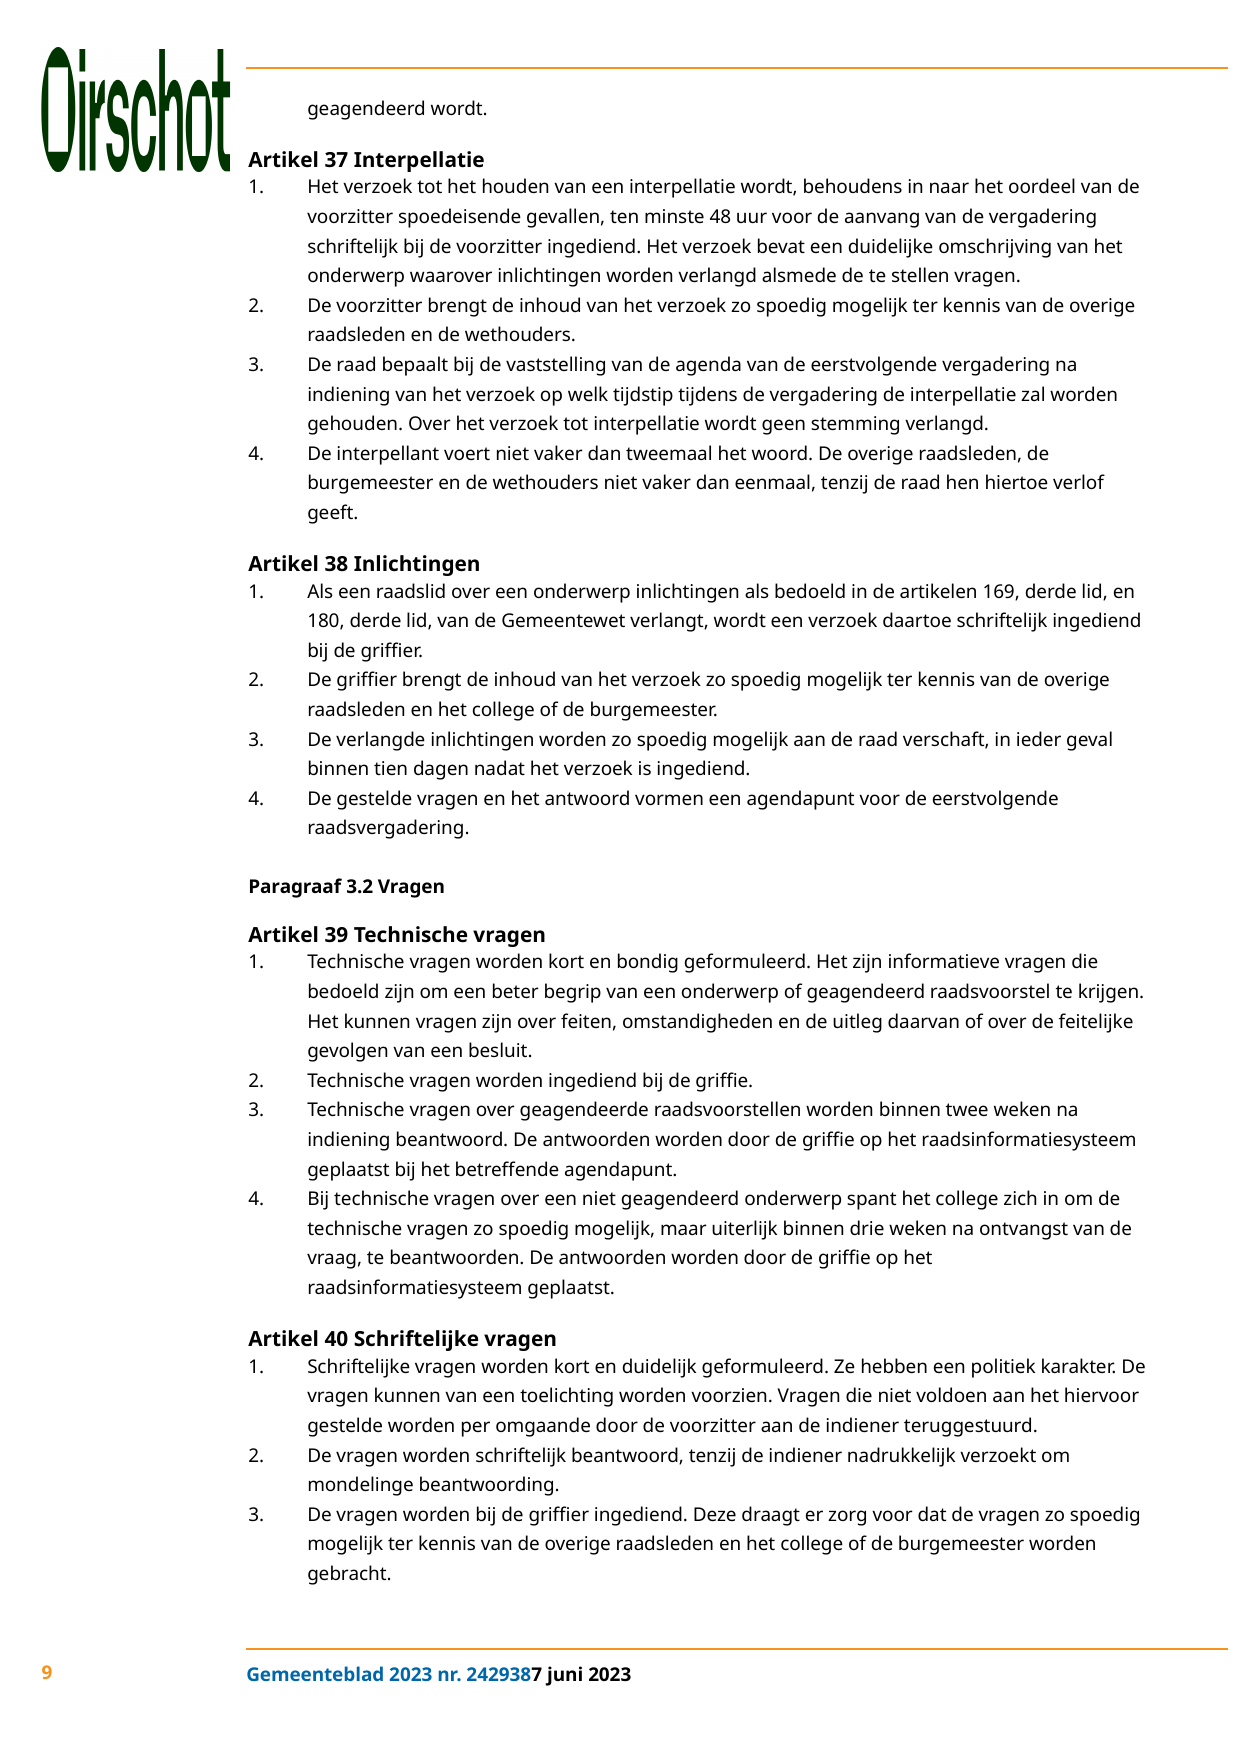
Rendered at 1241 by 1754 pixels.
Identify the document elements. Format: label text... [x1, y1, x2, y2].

list De vragen worden schriftelijk beantwoord, tenzij de indiener nadrukkelijk verzoekt om mondelinge beantwoording. [248, 1442, 1152, 1497]
list De griffier brengt de inhoud van het verzoek zo spoedig mogelijk ter kennis van de overige raadsleden en het college of de burgemeester. [248, 667, 1152, 722]
list Als een raadslid over een onderwerp inlichtingen als bedoeld in de artikelen 169, derde lid, en 180, derde lid, van de Gemeentewet verlangt, wordt een verzoek daartoe schriftelijk ingediend bij de griffier. [248, 578, 1152, 663]
text Artikel 37 Interpellatie [248, 145, 1152, 174]
text Paragraaf 3.2 Vragen [248, 874, 1152, 899]
list geagendeerd wordt. [248, 95, 1152, 121]
picture [41, 47, 231, 172]
text Artikel 38 Inlichtingen [248, 549, 1152, 578]
text Artikel 39 Technische vragen [248, 920, 1152, 949]
list De gestelde vragen en het antwoord vormen een agendapunt voor de eerstvolgende raadsvergadering. [248, 785, 1152, 840]
list De interpellant voert niet vaker dan tweemaal het woord. De overige raadsleden, de burgemeester en de wethouders niet vaker dan eenmaal, tenzij de raad hen hiertoe verlof geeft. [248, 440, 1152, 525]
list Technische vragen over geagendeerde raadsvoorstellen worden binnen twee weken na indiening beantwoord. De antwoorden worden door de griffie op het raadsinformatiesysteem geplaatst bij het betreffende agendapunt. [248, 1097, 1152, 1182]
list De voorzitter brengt de inhoud van het verzoek zo spoedig mogelijk ter kennis van de overige raadsleden en de wethouders. [248, 292, 1152, 347]
list De raad bepaalt bij de vaststelling van de agenda van de eerstvolgende vergadering na indiening van het verzoek op welk tijdstip tijdens de vergadering de interpellatie zal worden gehouden. Over het verzoek tot interpellatie wordt geen stemming verlangd. [248, 351, 1152, 436]
list Bij technische vragen over een niet geagendeerd onderwerp spant het college zich in om de technische vragen zo spoedig mogelijk, maar uiterlijk binnen drie weken na ontvangst van de vraag, te beantwoorden. De antwoorden worden door de griffie op het raadsinformatiesysteem geplaatst. [248, 1185, 1152, 1300]
text Artikel 40 Schriftelijke vragen [248, 1324, 1152, 1353]
list Schriftelijke vragen worden kort en duidelijk geformuleerd. Ze hebben een politiek karakter. De vragen kunnen van een toelichting worden voorzien. Vragen die niet voldoen aan het hiervoor gestelde worden per omgaande door de voorzitter aan de indiener teruggestuurd. [248, 1353, 1152, 1438]
list Het verzoek tot het houden van een interpellatie wordt, behoudens in naar het oordeel van de voorzitter spoedeisende gevallen, ten minste 48 uur voor de aanvang van de vergadering schriftelijk bij de voorzitter ingediend. Het verzoek bevat een duidelijke omschrijving van het onderwerp waarover inlichtingen worden verlangd alsmede de te stellen vragen. [248, 174, 1152, 288]
list De verlangde inlichtingen worden zo spoedig mogelijk aan de raad verschaft, in ieder geval binnen tien dagen nadat het verzoek is ingediend. [248, 726, 1152, 781]
list Technische vragen worden kort en bondig geformuleerd. Het zijn informatieve vragen die bedoeld zijn om een beter begrip van een onderwerp of geagendeerd raadsvoorstel te krijgen. Het kunnen vragen zijn over feiten, omstandigheden en de uitleg daarvan of over de feitelijke gevolgen van een besluit. [248, 949, 1152, 1063]
list Technische vragen worden ingediend bij de griffie. [248, 1067, 1152, 1093]
list De vragen worden bij de griffier ingediend. Deze draagt er zorg voor dat de vragen zo spoedig mogelijk ter kennis van de overige raadsleden en het college of de burgemeester worden gebracht. [248, 1501, 1152, 1586]
